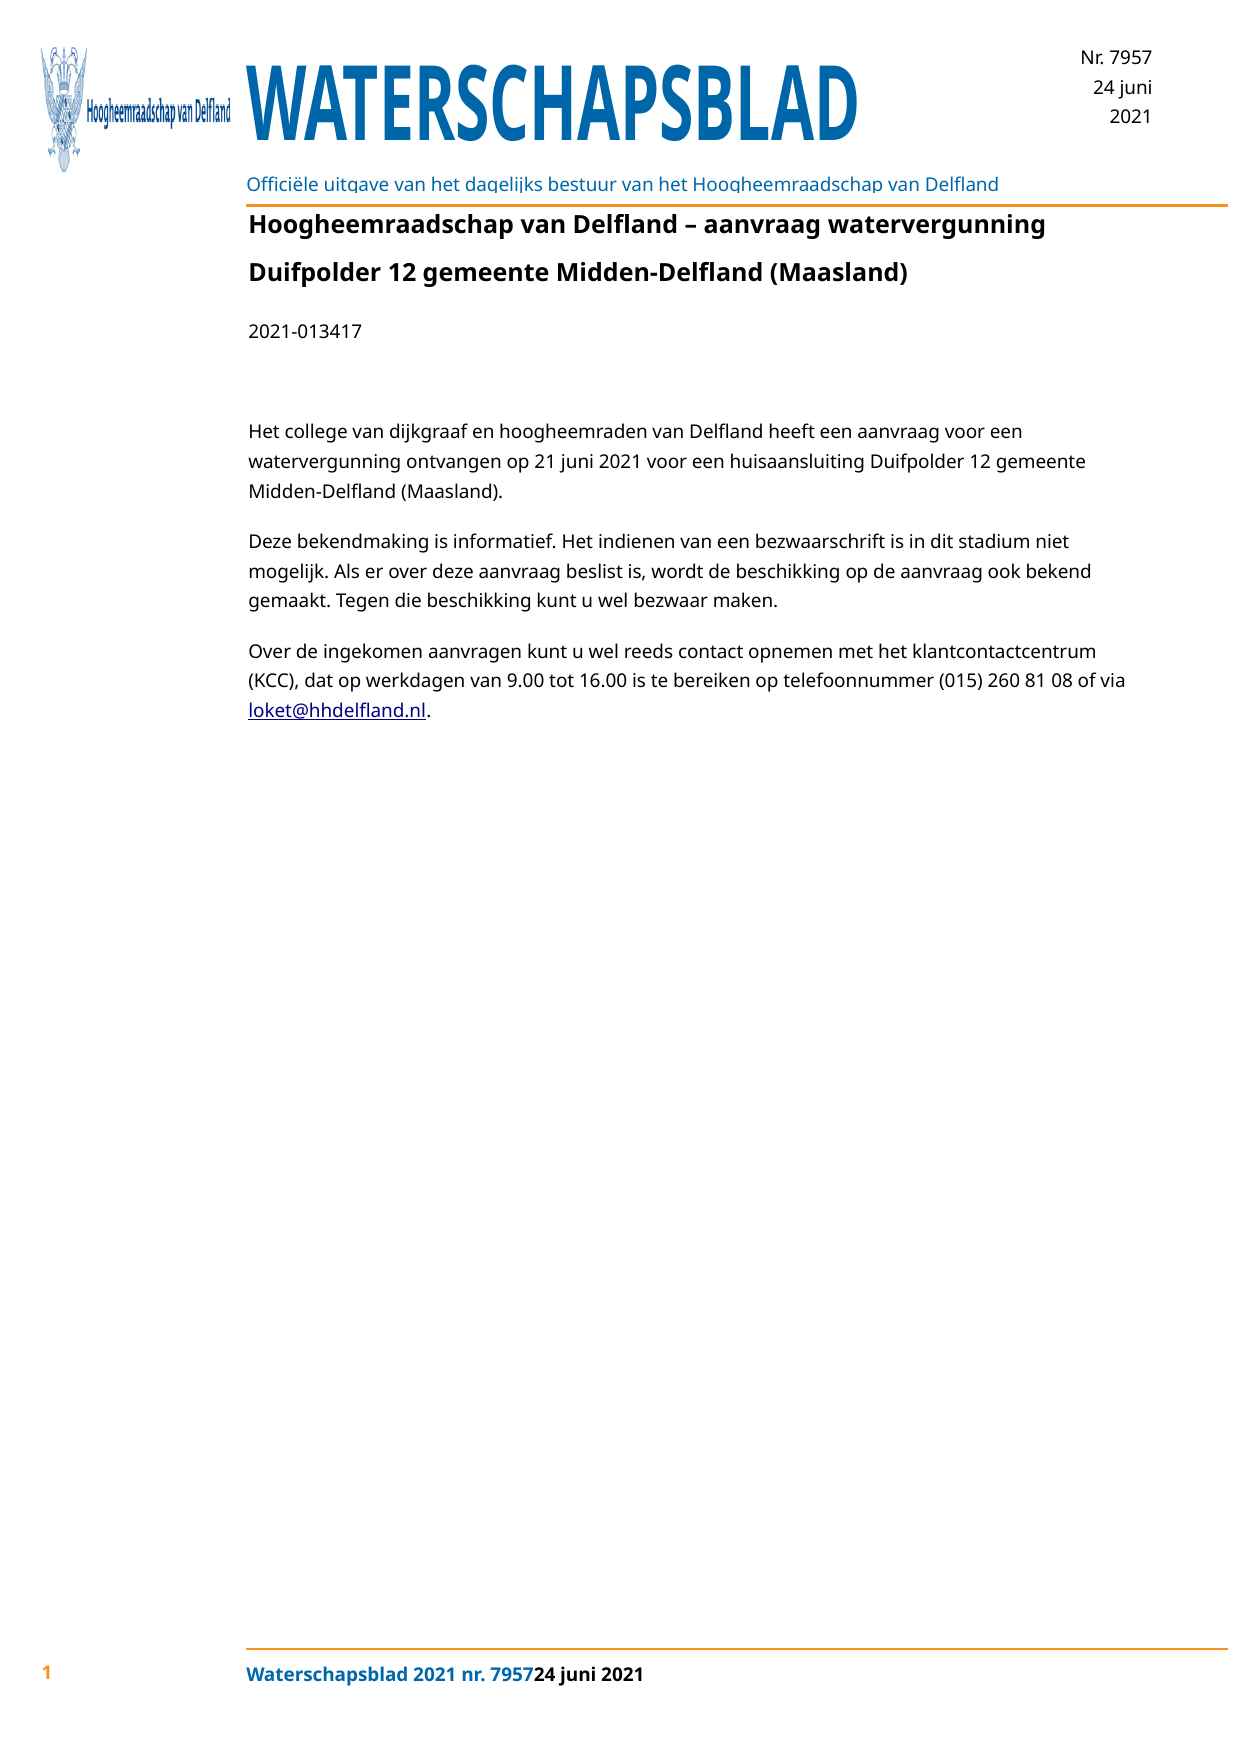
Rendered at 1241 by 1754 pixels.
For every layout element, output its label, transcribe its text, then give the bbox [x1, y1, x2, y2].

text Het college van dijkgraaf en hoogheemraden van Delfland heeft een aanvraag voor een watervergunning ontvangen op 21 juni 2021 voor een huisaansluiting Duifpolder 12 gemeente Midden-Delfland (Maasland). [248, 419, 1152, 504]
text Hoogheemraadschap van Delfland – aanvraag watervergunning Duifpolder 12 gemeente Midden-Delfland (Maasland) [248, 207, 1152, 288]
picture [41, 47, 231, 172]
text Over de ingekomen aanvragen kunt u wel reeds contact opnemen met het klantcontactcentrum (KCC), dat op werkdagen van 9.00 tot 16.00 is te bereiken op telefoonnummer (015) 260 81 08 of via loket@hhdelfland.nl. [248, 638, 1152, 723]
text Deze bekendmaking is informatief. Het indienen van een bezwaarschrift is in dit stadium niet mogelijk. Als er over deze aanvraag beslist is, wordt de beschikking op de aanvraag ook bekend gemaakt. Tegen die beschikking kunt u wel bezwaar maken. [248, 528, 1152, 613]
text 2021-013417 [248, 318, 1152, 344]
